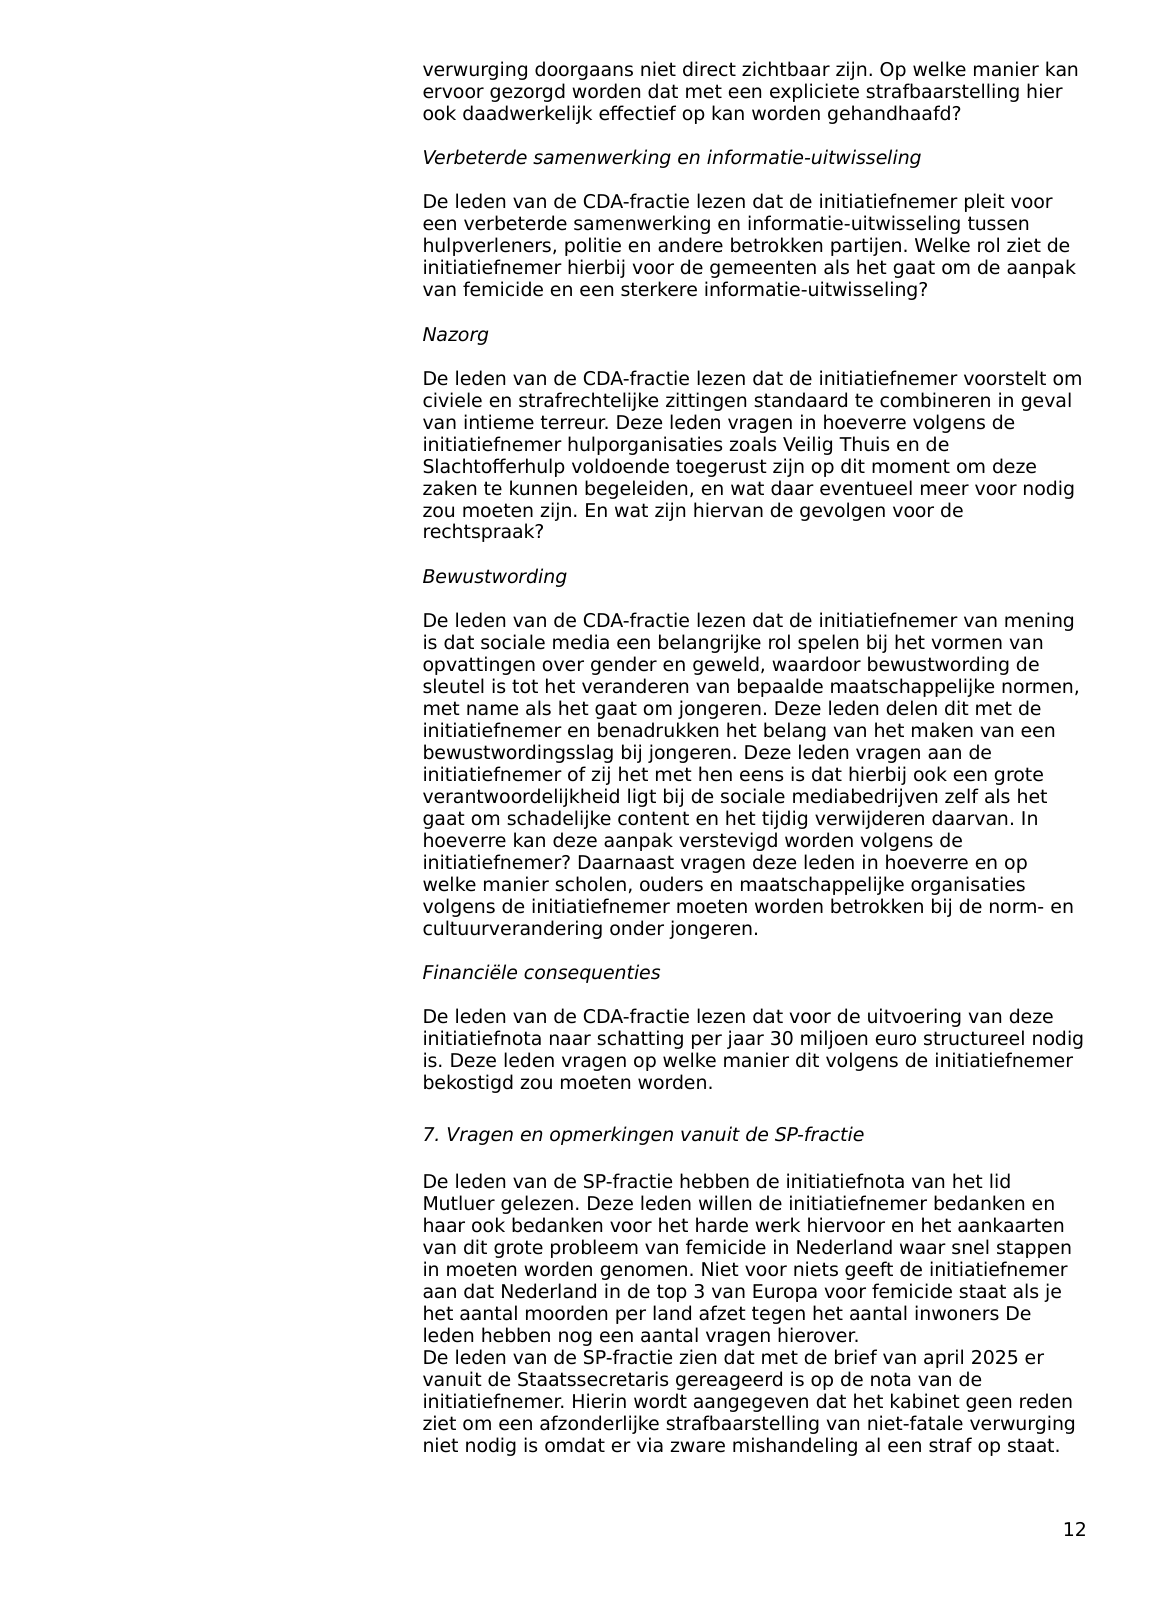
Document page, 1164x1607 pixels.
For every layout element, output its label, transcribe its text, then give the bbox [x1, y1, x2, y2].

subtitle Verbeterde samenwerking en informatie-uitwisseling [422, 147, 1087, 169]
subtitle Nazorg [422, 323, 1087, 345]
text De leden van de CDA-fractie lezen dat de initiatiefnemer van mening is dat sociale media een belangrijke rol spelen bij het vormen van opvattingen over gender en geweld, waardoor bewustwording de sleutel is tot het veranderen van bepaalde maatschappelijke normen, met name als het gaat om jongeren. Deze leden delen dit met de initiatiefnemer en benadrukken het belang van het maken van een bewustwordingsslag bij jongeren. Deze leden vragen aan de initiatiefnemer of zij het met hen eens is dat hierbij ook een grote verantwoordelijkheid ligt bij de sociale mediabedrijven zelf als het gaat om schadelijke content en het tijdig verwijderen daarvan. In hoeverre kan deze aanpak verstevigd worden volgens de initiatiefnemer? Daarnaast vragen deze leden in hoeverre en op welke manier scholen, ouders en maatschappelijke organisaties volgens de initiatiefnemer moeten worden betrokken bij de norm- en cultuurverandering onder jongeren. [422, 610, 1087, 939]
text verwurging doorgaans niet direct zichtbaar zijn. Op welke manier kan ervoor gezorgd worden dat met een expliciete strafbaarstelling hier ook daadwerkelijk effectief op kan worden gehandhaafd? [422, 59, 1087, 125]
text De leden van de CDA-fractie lezen dat voor de uitvoering van deze initiatiefnota naar schatting per jaar 30 miljoen euro structureel nodig is. Deze leden vragen op welke manier dit volgens de initiatiefnemer bekostigd zou moeten worden. [422, 1006, 1087, 1094]
text De leden van de SP-fractie hebben de initiatiefnota van het lid Mutluer gelezen. Deze leden willen de initiatiefnemer bedanken en haar ook bedanken voor het harde werk hiervoor en het aankaarten van dit grote probleem van femicide in Nederland waar snel stappen in moeten worden genomen. Niet voor niets geeft de initiatiefnemer aan dat Nederland in de top 3 van Europa voor femicide staat als je het aantal moorden per land afzet tegen het aantal inwoners De leden hebben nog een aantal vragen hierover. [422, 1171, 1087, 1347]
text De leden van de CDA-fractie lezen dat de initiatiefnemer pleit voor een verbeterde samenwerking en informatie-uitwisseling tussen hulpverleners, politie en andere betrokken partijen. Welke rol ziet de initiatiefnemer hierbij voor de gemeenten als het gaat om de aanpak van femicide en een sterkere informatie-uitwisseling? [422, 191, 1087, 301]
text De leden van de SP-fractie zien dat met de brief van april 2025 er vanuit de Staatssecretaris gereageerd is op de nota van de initiatiefnemer. Hierin wordt aangegeven dat het kabinet geen reden ziet om een afzonderlijke strafbaarstelling van niet-fatale verwurging niet nodig is omdat er via zware mishandeling al een straf op staat. [422, 1347, 1087, 1456]
subtitle Bewustwording [422, 566, 1087, 588]
subtitle Financiële consequenties [422, 962, 1087, 984]
subtitle 7. Vragen en opmerkingen vanuit de SP-fractie [422, 1124, 1087, 1146]
text De leden van de CDA-fractie lezen dat de initiatiefnemer voorstelt om civiele en strafrechtelijke zittingen standaard te combineren in geval van intieme terreur. Deze leden vragen in hoeverre volgens de initiatiefnemer hulporganisaties zoals Veilig Thuis en de Slachtofferhulp voldoende toegerust zijn op dit moment om deze zaken te kunnen begeleiden, en wat daar eventueel meer voor nodig zou moeten zijn. En wat zijn hiervan de gevolgen voor de rechtspraak? [422, 368, 1087, 543]
